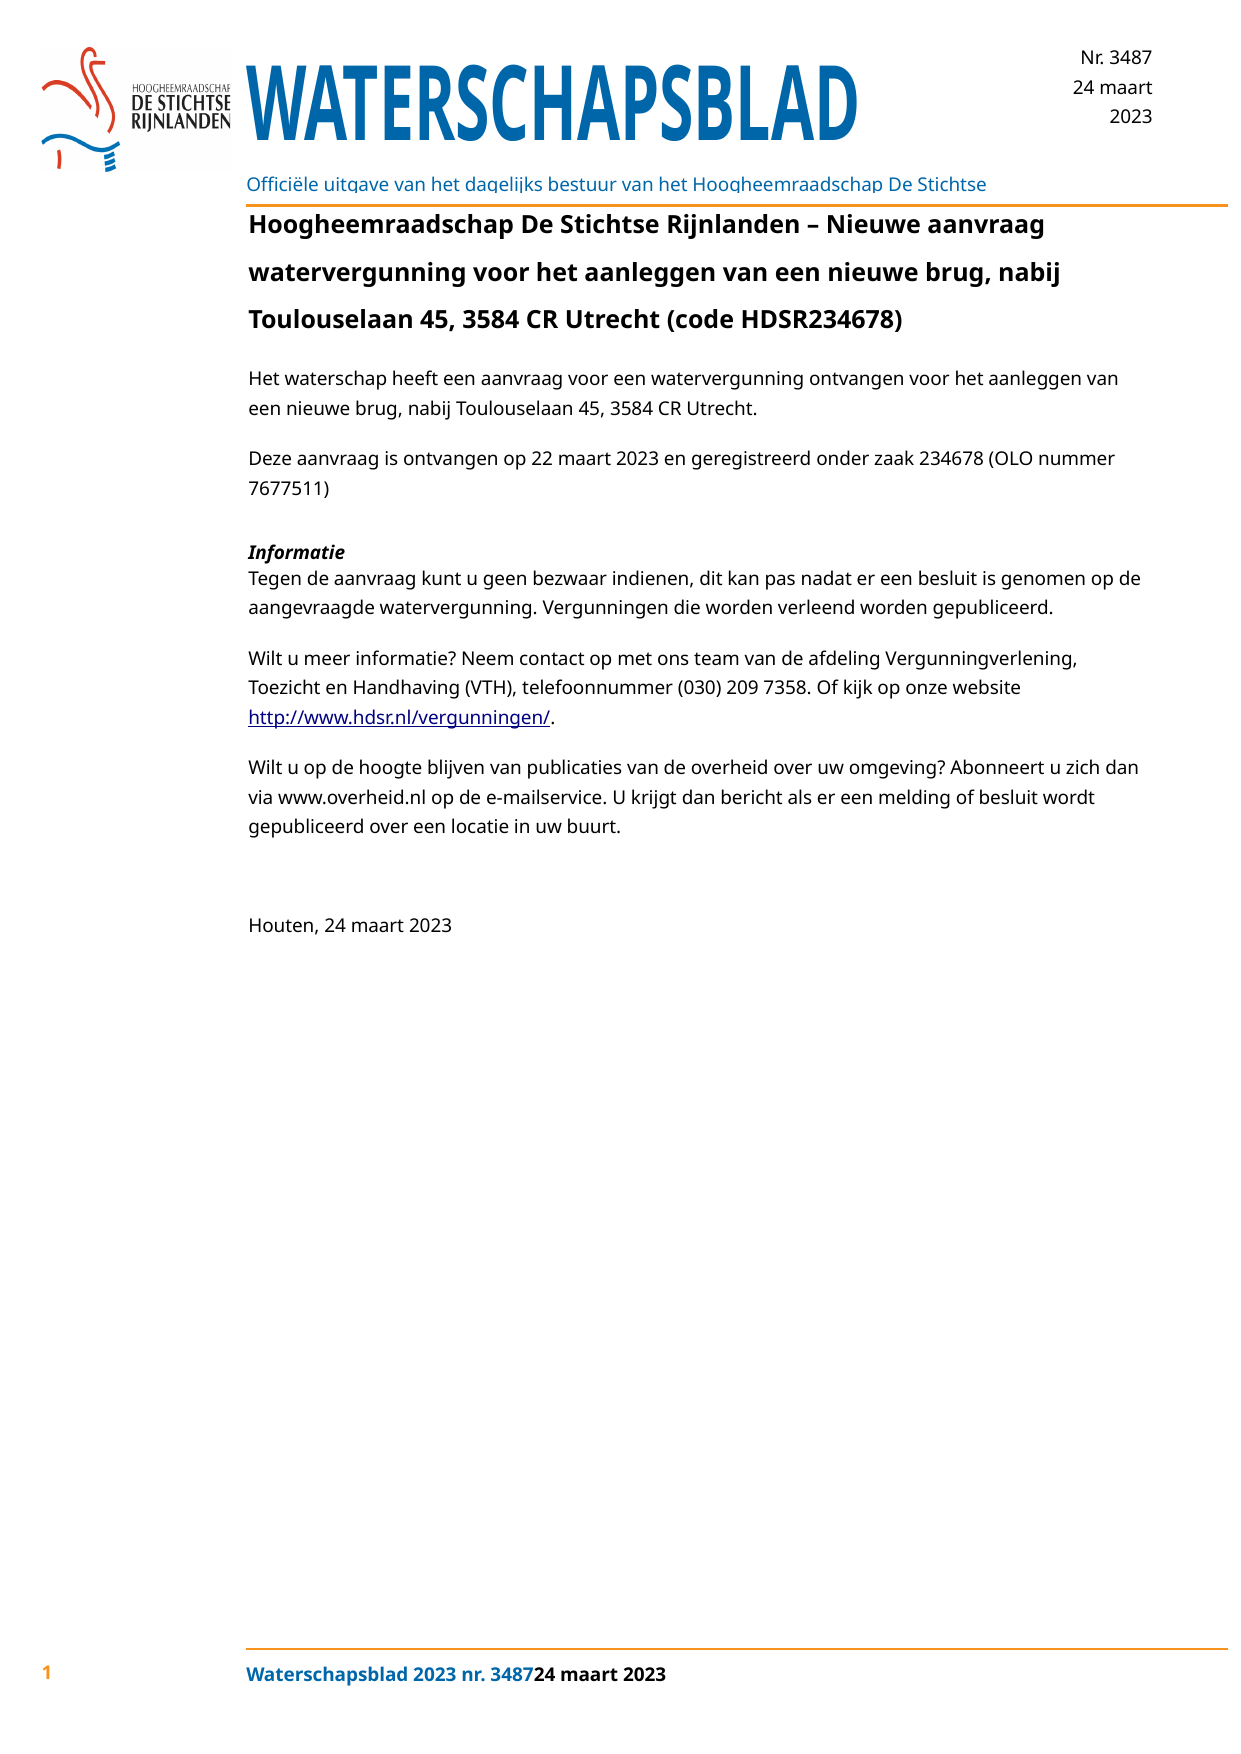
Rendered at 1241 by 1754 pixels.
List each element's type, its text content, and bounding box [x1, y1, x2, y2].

text Het waterschap heeft een aanvraag voor een watervergunning ontvangen voor het aanleggen van een nieuwe brug, nabij Toulouselaan 45, 3584 CR Utrecht. [248, 366, 1152, 421]
text Houten, 24 maart 2023 [248, 912, 1152, 937]
text Hoogheemraadschap De Stichtse Rijnlanden – Nieuwe aanvraag watervergunning voor het aanleggen van een nieuwe brug, nabij Toulouselaan 45, 3584 CR Utrecht (code HDSR234678) [248, 207, 1152, 336]
text Wilt u meer informatie? Neem contact op met ons team van de afdeling Vergunningverlening, Toezicht en Handhaving (VTH), telefoonnummer (030) 209 7358. Of kijk op onze website http://www.hdsr.nl/vergunningen/. [248, 645, 1152, 730]
text Wilt u op de hoogte blijven van publicaties van de overheid over uw omgeving? Abonneert u zich dan via www.overheid.nl op de e-mailservice. U krijgt dan bericht als er een melding of besluit wordt gepubliceerd over een locatie in uw buurt. [248, 754, 1152, 839]
text Tegen de aanvraag kunt u geen bezwaar indienen, dit kan pas nadat er een besluit is genomen op de aangevraagde watervergunning. Vergunningen die worden verleend worden gepubliceerd. [248, 565, 1152, 620]
text Informatie [248, 539, 1152, 565]
text Deze aanvraag is ontvangen op 22 maart 2023 en geregistreerd onder zaak 234678 (OLO nummer 7677511) [248, 446, 1152, 501]
picture [41, 47, 231, 172]
